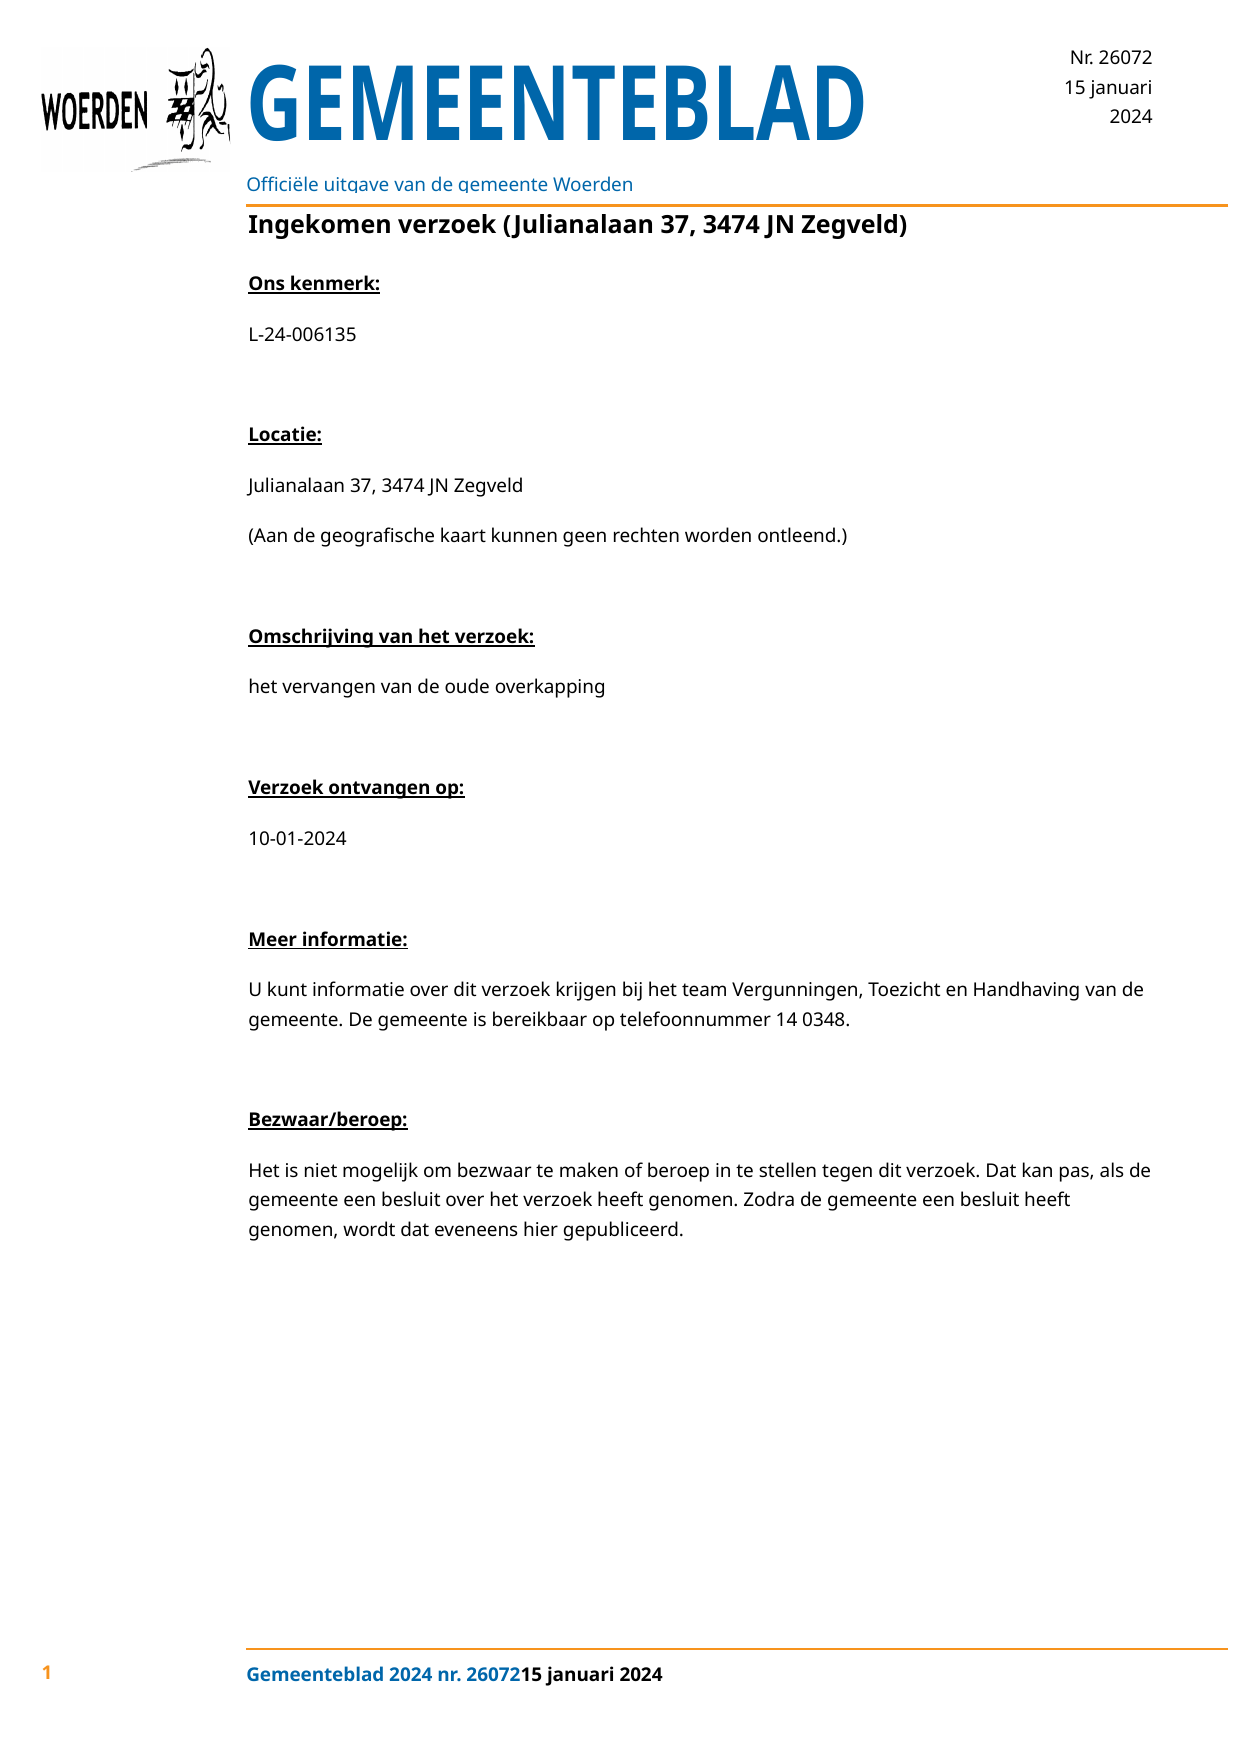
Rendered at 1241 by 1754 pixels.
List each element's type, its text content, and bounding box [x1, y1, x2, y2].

text Ingekomen verzoek (Julianalaan 37, 3474 JN Zegveld) [248, 207, 1152, 241]
text Het is niet mogelijk om bezwaar te maken of beroep in te stellen tegen dit verzoek. Dat kan pas, als de gemeente een besluit over het verzoek heeft genomen. Zodra de gemeente een besluit heeft genomen, wordt dat eveneens hier gepubliceerd. [248, 1157, 1152, 1242]
text Bezwaar/beroep: [248, 1107, 1152, 1132]
text 10-01-2024 [248, 825, 1152, 851]
text Ons kenmerk: [248, 270, 1152, 296]
text Meer informatie: [248, 926, 1152, 951]
text Verzoek ontvangen op: [248, 774, 1152, 800]
text L-24-006135 [248, 321, 1152, 346]
text Omschrijving van het verzoek: [248, 623, 1152, 649]
text U kunt informatie over dit verzoek krijgen bij het team Vergunningen, Toezicht en Handhaving van de gemeente. De gemeente is bereikbaar op telefoonnummer 14 0348. [248, 976, 1152, 1031]
text (Aan de geografische kaart kunnen geen rechten worden ontleend.) [248, 522, 1152, 548]
picture [41, 47, 231, 172]
text het vervangen van de oude overkapping [248, 674, 1152, 699]
text Julianalaan 37, 3474 JN Zegveld [248, 472, 1152, 498]
text Locatie: [248, 422, 1152, 447]
